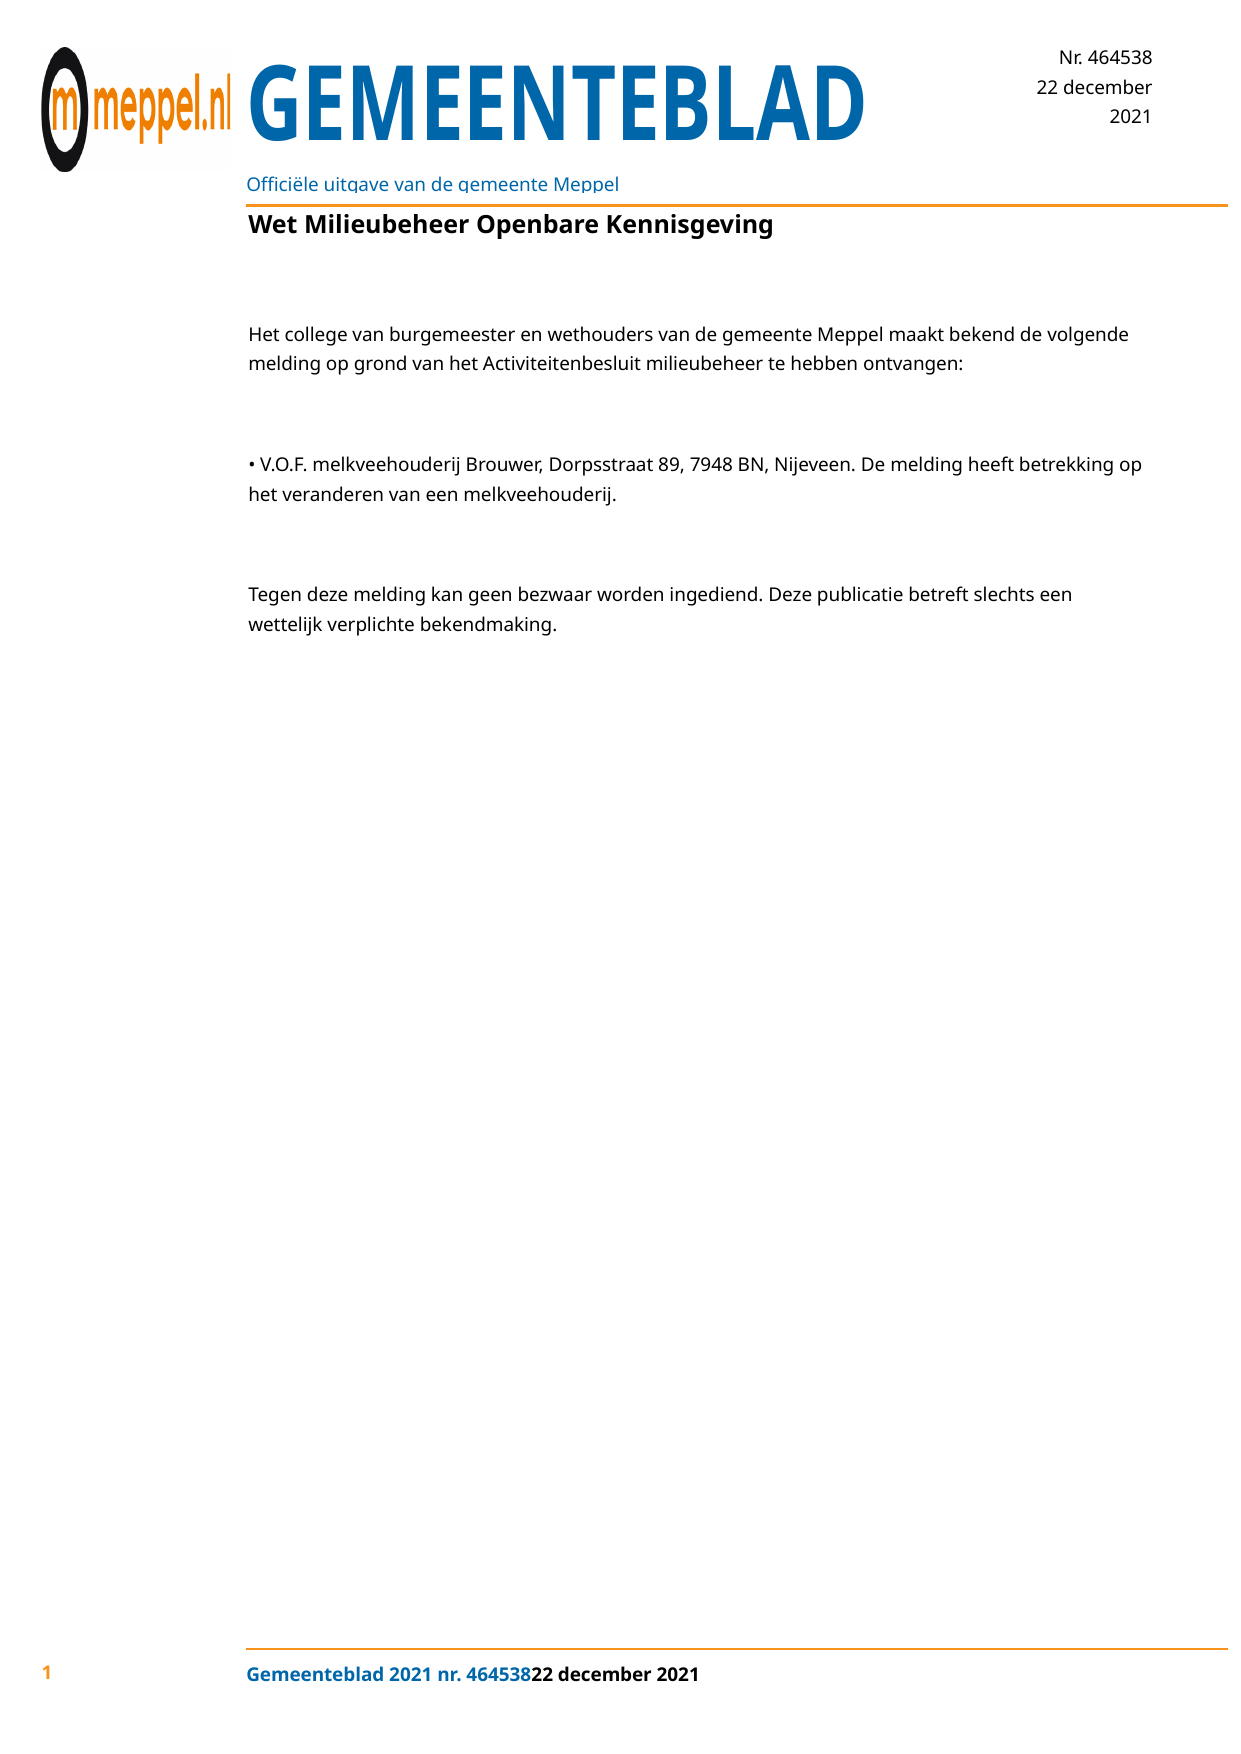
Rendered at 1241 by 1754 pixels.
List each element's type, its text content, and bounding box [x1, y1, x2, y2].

text Wet Milieubeheer Openbare Kennisgeving [248, 207, 1152, 241]
text Tegen deze melding kan geen bezwaar worden ingediend. Deze publicatie betreft slechts een wettelijk verplichte bekendmaking. [248, 582, 1152, 637]
text Het college van burgemeester en wethouders van de gemeente Meppel maakt bekend de volgende melding op grond van het Activiteitenbesluit milieubeheer te hebben ontvangen: [248, 321, 1152, 376]
text • V.O.F. melkveehouderij Brouwer, Dorpsstraat 89, 7948 BN, Nijeveen. De melding heeft betrekking op het veranderen van een melkveehouderij. [248, 451, 1152, 506]
picture [41, 47, 231, 172]
